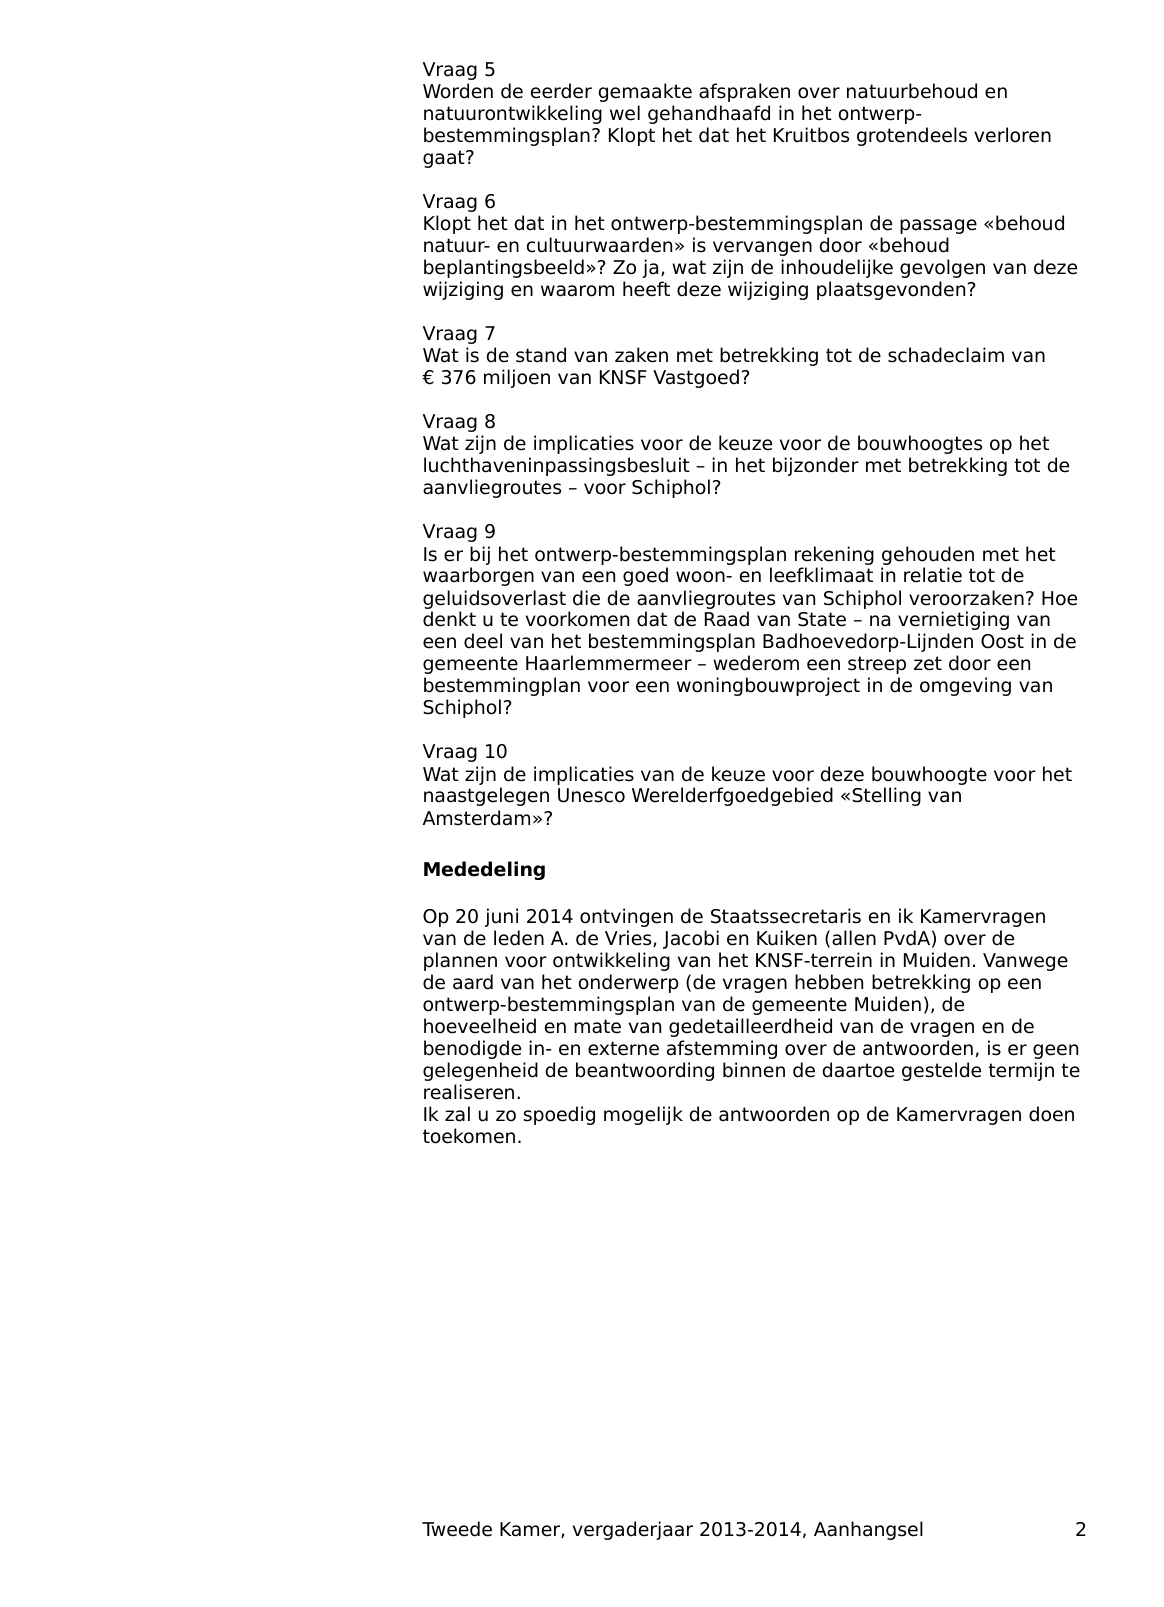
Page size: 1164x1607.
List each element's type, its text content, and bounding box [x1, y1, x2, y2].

text Ik zal u zo spoedig mogelijk de antwoorden op de Kamervragen doen toekomen. [422, 1104, 1087, 1148]
text Worden de eerder gemaakte afspraken over natuurbehoud en natuurontwikkeling wel gehandhaafd in het ontwerp-bestemmingsplan? Klopt het dat het Kruitbos grotendeels verloren gaat? [422, 81, 1087, 169]
text Vraag 5 [422, 59, 1087, 81]
text Klopt het dat in het ontwerp-bestemmingsplan de passage «behoud natuur- en cultuurwaarden» is vervangen door «behoud beplantingsbeeld»? Zo ja, wat zijn de inhoudelijke gevolgen van deze wijziging en waarom heeft deze wijziging plaatsgevonden? [422, 213, 1087, 301]
text Wat is de stand van zaken met betrekking tot de schadeclaim van € 376 miljoen van KNSF Vastgoed? [422, 345, 1087, 389]
text Wat zijn de implicaties van de keuze voor deze bouwhoogte voor het naastgelegen Unesco Werelderfgoedgebied «Stelling van Amsterdam»? [422, 763, 1087, 829]
text Vraag 8 [422, 411, 1087, 433]
text Op 20 juni 2014 ontvingen de Staatssecretaris en ik Kamervragen van de leden A. de Vries, Jacobi en Kuiken (allen PvdA) over de plannen voor ontwikkeling van het KNSF-terrein in Muiden. Vanwege de aard van het onderwerp (de vragen hebben betrekking op een ontwerp-bestemmingsplan van de gemeente Muiden), de hoeveelheid en mate van gedetailleerdheid van de vragen en de benodigde in- en externe afstemming over de antwoorden, is er geen gelegenheid de beantwoording binnen de daartoe gestelde termijn te realiseren. [422, 906, 1087, 1104]
text Wat zijn de implicaties voor de keuze voor de bouwhoogtes op het luchthaveninpassingsbesluit – in het bijzonder met betrekking tot de aanvliegroutes – voor Schiphol? [422, 433, 1087, 499]
text Is er bij het ontwerp-bestemmingsplan rekening gehouden met het waarborgen van een goed woon- en leefklimaat in relatie tot de geluidsoverlast die de aanvliegroutes van Schiphol veroorzaken? Hoe denkt u te voorkomen dat de Raad van State – na vernietiging van een deel van het bestemmingsplan Badhoevedorp-Lijnden Oost in de gemeente Haarlemmermeer – wederom een streep zet door een bestemmingplan voor een woningbouwproject in de omgeving van Schiphol? [422, 543, 1087, 719]
text Vraag 6 [422, 191, 1087, 213]
text Vraag 9 [422, 521, 1087, 543]
text Vraag 7 [422, 323, 1087, 345]
subtitle Mededeling [422, 859, 1087, 881]
text Vraag 10 [422, 741, 1087, 763]
